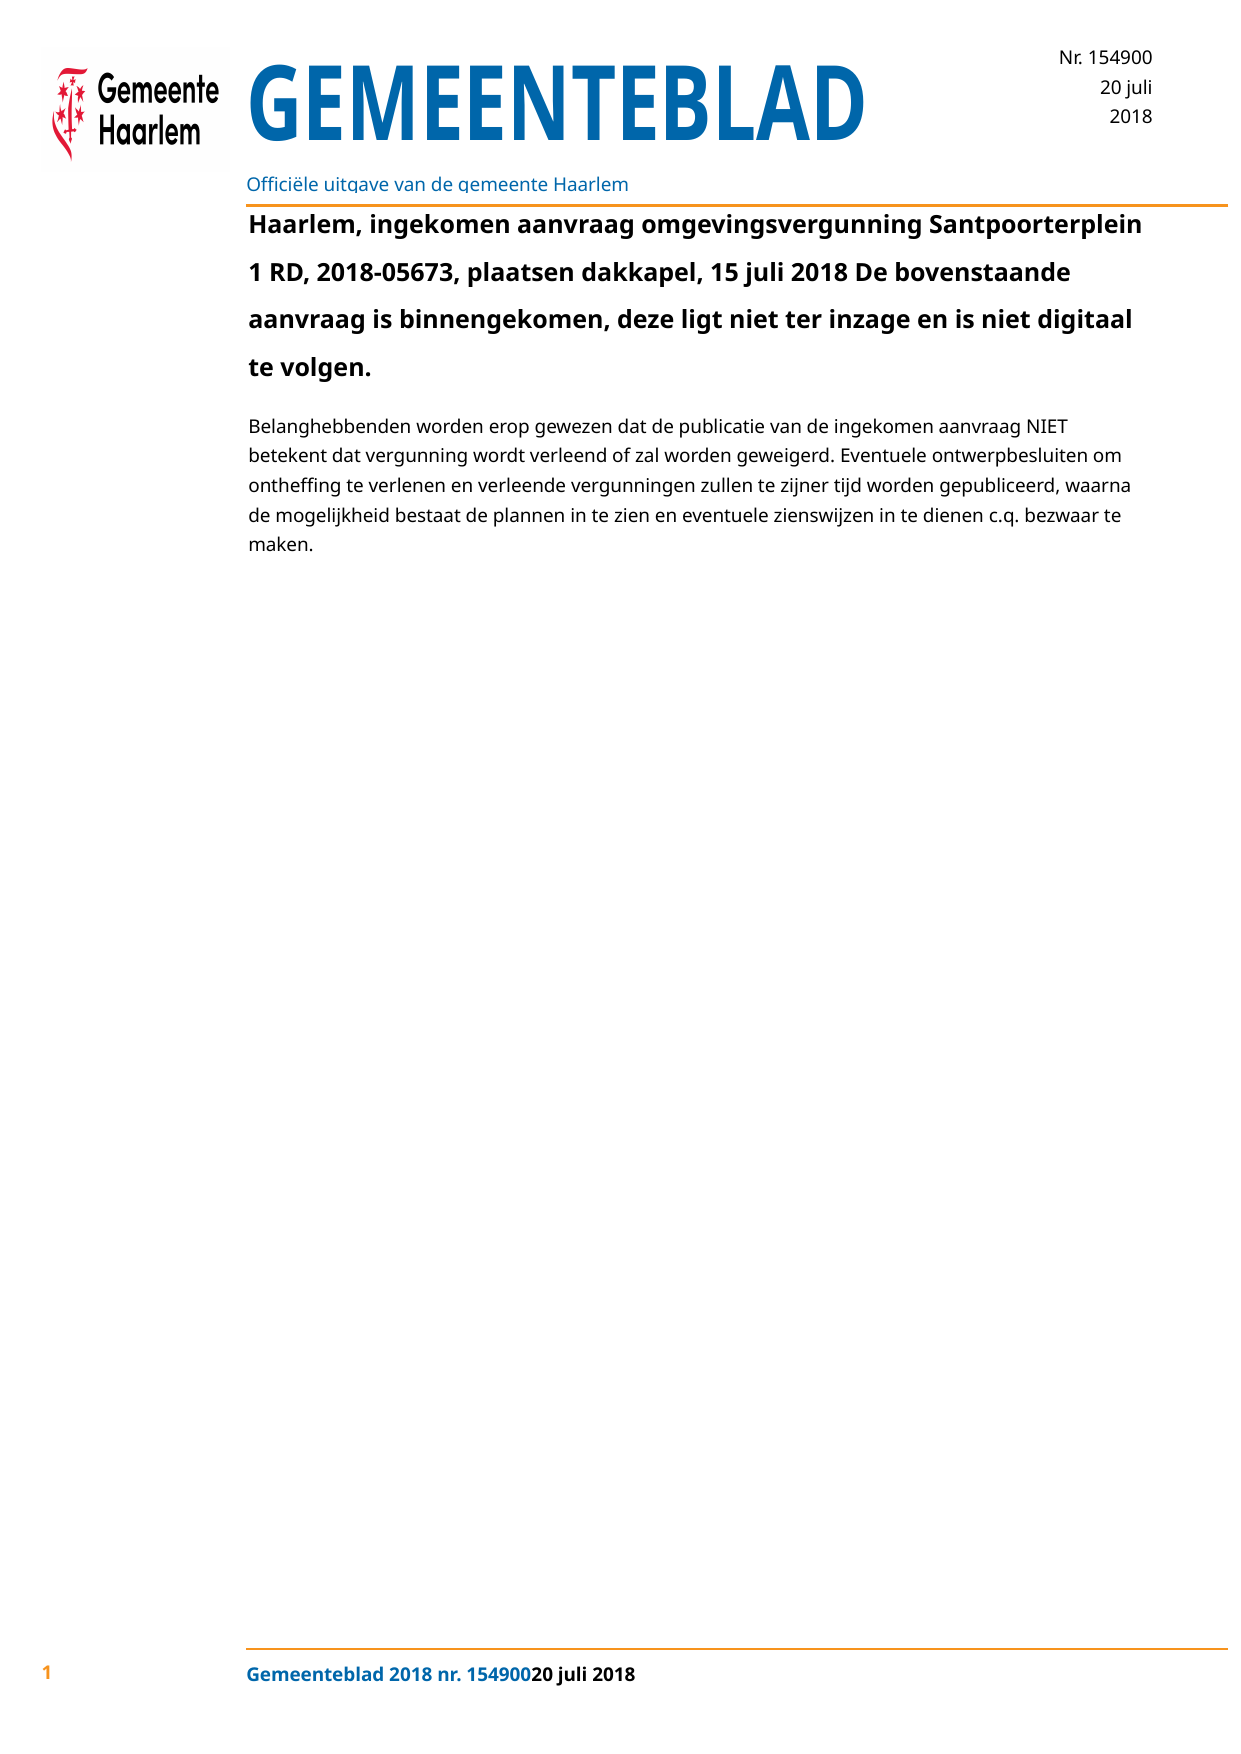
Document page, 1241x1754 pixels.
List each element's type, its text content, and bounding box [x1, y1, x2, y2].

text Haarlem, ingekomen aanvraag omgevingsvergunning Santpoorterplein 1 RD, 2018-05673, plaatsen dakkapel, 15 juli 2018 De bovenstaande aanvraag is binnengekomen, deze ligt niet ter inzage en is niet digitaal te volgen. [248, 207, 1152, 384]
text Belanghebbenden worden erop gewezen dat de publicatie van de ingekomen aanvraag NIET betekent dat vergunning wordt verleend of zal worden geweigerd. Eventuele ontwerpbesluiten om ontheffing te verlenen en verleende vergunningen zullen te zijner tijd worden gepubliceerd, waarna de mogelijkheid bestaat de plannen in te zien en eventuele zienswijzen in te dienen c.q. bezwaar te maken. [248, 413, 1152, 557]
picture [41, 47, 231, 172]
